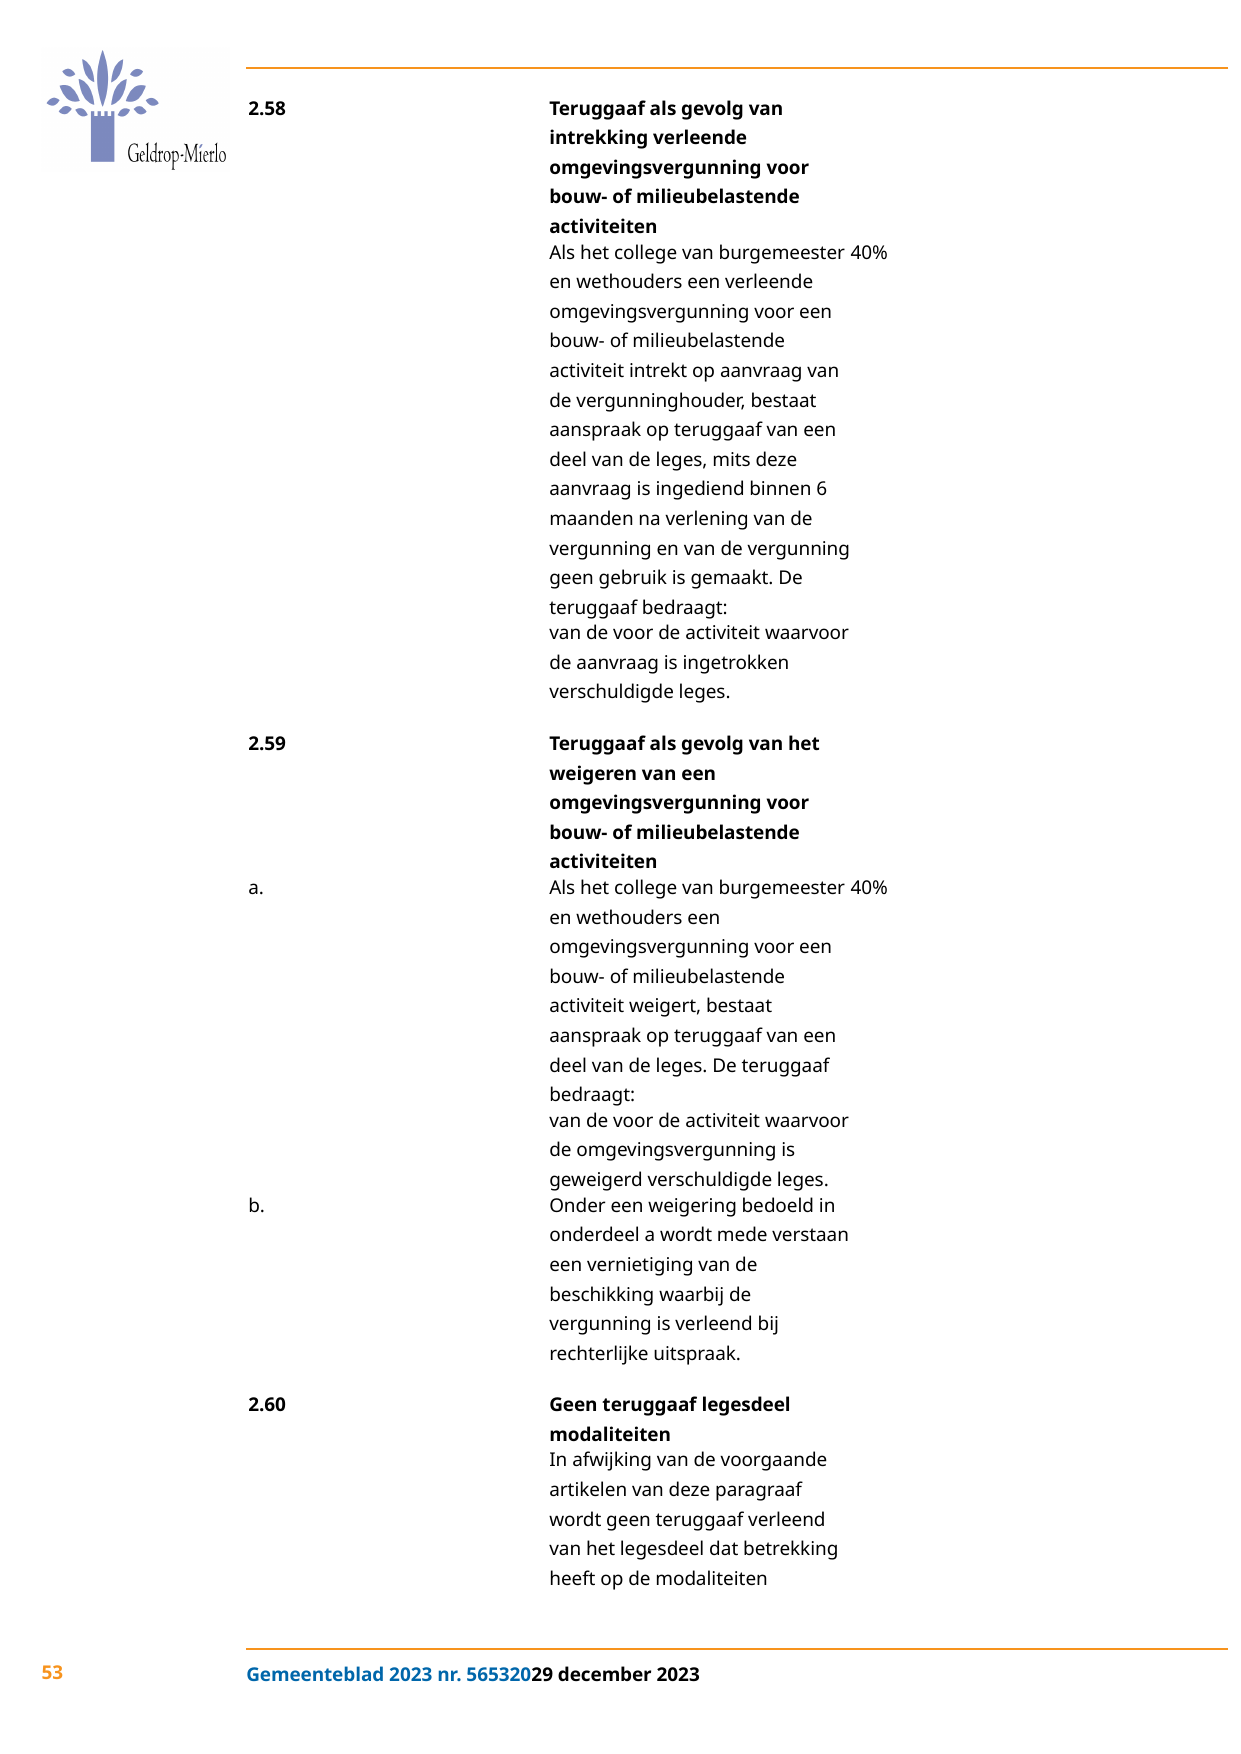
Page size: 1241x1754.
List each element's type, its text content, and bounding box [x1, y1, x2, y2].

table_cell Teruggaaf als gevolg van het weigeren van een omgevingsvergunning voor bouw- of milieubelastende activiteiten [549, 730, 850, 874]
table_cell [850, 705, 1152, 730]
table_cell [248, 705, 549, 730]
table_cell 2.59 [248, 730, 549, 874]
table_cell [850, 1391, 1152, 1447]
table_cell [850, 1447, 1152, 1591]
table_cell van de voor de activiteit waarvoor de aanvraag is ingetrokken verschuldigde leges. [549, 620, 850, 704]
table_cell [850, 1192, 1152, 1366]
table_cell 40% [850, 239, 1152, 619]
table_cell b. [248, 1192, 549, 1366]
table_cell [549, 1366, 850, 1391]
table_cell [850, 1366, 1152, 1391]
table_cell [248, 239, 549, 619]
table_cell [248, 620, 549, 704]
table_cell a. [248, 874, 549, 1107]
table_cell 2.60 [248, 1391, 549, 1447]
table_cell [248, 1107, 549, 1192]
table_cell [850, 95, 1152, 239]
table_cell In afwijking van de voorgaande artikelen van deze paragraaf wordt geen teruggaaf verleend van het legesdeel dat betrekking heeft op de modaliteiten [549, 1447, 850, 1591]
table_cell [549, 705, 850, 730]
table_cell [850, 730, 1152, 874]
picture [41, 47, 231, 172]
table_cell Teruggaaf als gevolg van intrekking verleende omgevingsvergunning voor bouw- of milieubelastende activiteiten [549, 95, 850, 239]
table_cell [248, 1366, 549, 1391]
table_cell [850, 1107, 1152, 1192]
table_cell 40% [850, 874, 1152, 1107]
table_cell [850, 620, 1152, 704]
table_cell Geen teruggaaf legesdeel modaliteiten [549, 1391, 850, 1447]
table_cell [248, 1447, 549, 1591]
table_cell Onder een weigering bedoeld in onderdeel a wordt mede verstaan een vernietiging van de beschikking waarbij de vergunning is verleend bij rechterlijke uitspraak. [549, 1192, 850, 1366]
table_cell van de voor de activiteit waarvoor de omgevingsvergunning is geweigerd verschuldigde leges. [549, 1107, 850, 1192]
table_cell Als het college van burgemeester en wethouders een omgevingsvergunning voor een bouw- of milieubelastende activiteit weigert, bestaat aanspraak op teruggaaf van een deel van de leges. De teruggaaf bedraagt: [549, 874, 850, 1107]
table_cell Als het college van burgemeester en wethouders een verleende omgevingsvergunning voor een bouw- of milieubelastende activiteit intrekt op aanvraag van de vergunninghouder, bestaat aanspraak op teruggaaf van een deel van de leges, mits deze aanvraag is ingediend binnen 6 maanden na verlening van de vergunning en van de vergunning geen gebruik is gemaakt. De teruggaaf bedraagt: [549, 239, 850, 619]
table_cell 2.58 [248, 95, 549, 239]
